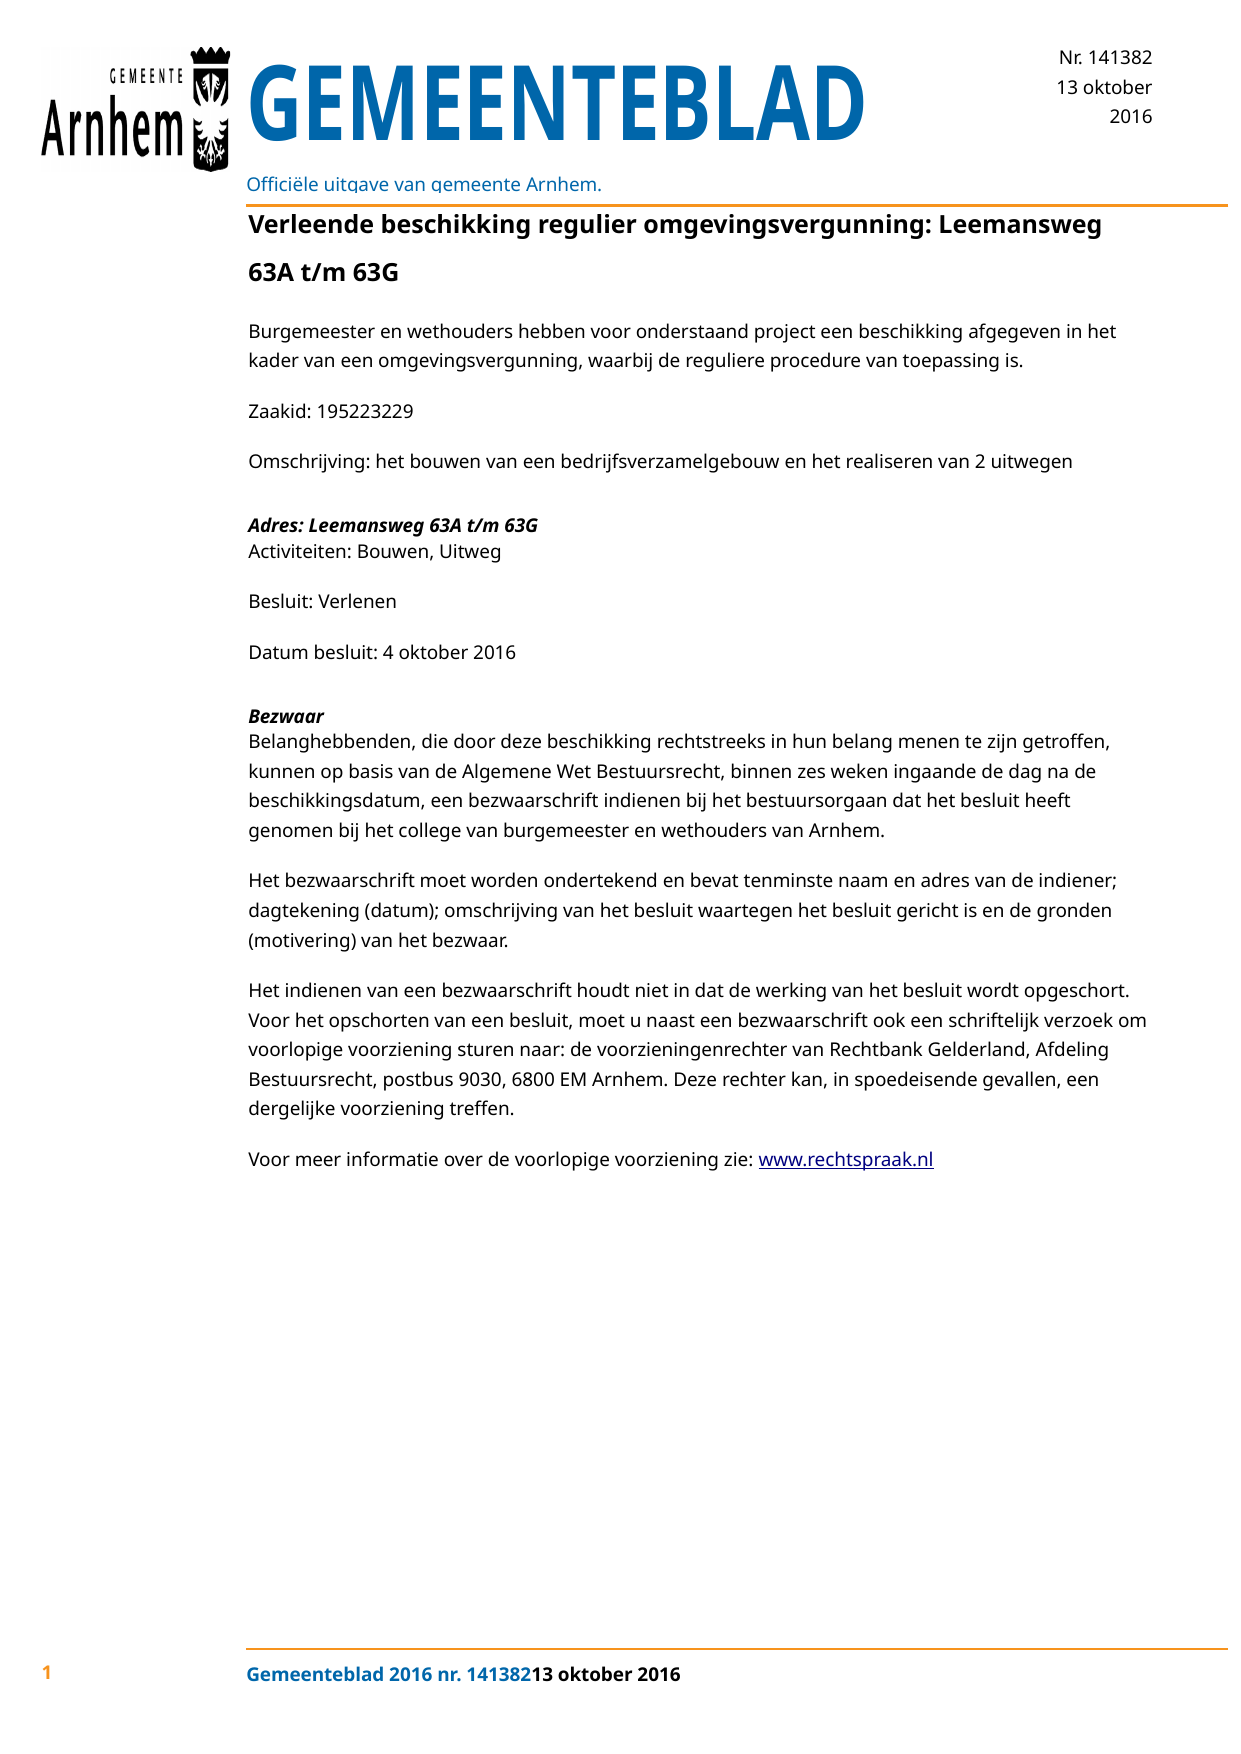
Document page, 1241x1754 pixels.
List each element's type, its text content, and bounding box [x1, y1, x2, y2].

text Datum besluit: 4 oktober 2016 [248, 639, 1152, 664]
text Besluit: Verlenen [248, 588, 1152, 614]
text Belanghebbenden, die door deze beschikking rechtstreeks in hun belang menen te zijn getroffen, kunnen op basis van de Algemene Wet Bestuursrecht, binnen zes weken ingaande de dag na de beschikkingsdatum, een bezwaarschrift indienen bij het bestuursorgaan dat het besluit heeft genomen bij het college van burgemeester en wethouders van Arnhem. [248, 728, 1152, 843]
text Activiteiten: Bouwen, Uitweg [248, 538, 1152, 564]
text Omschrijving: het bouwen van een bedrijfsverzamelgebouw en het realiseren van 2 uitwegen [248, 448, 1152, 474]
text Burgemeester en wethouders hebben voor onderstaand project een beschikking afgegeven in het kader van een omgevingsvergunning, waarbij de reguliere procedure van toepassing is. [248, 318, 1152, 373]
text Het bezwaarschrift moet worden ondertekend en bevat tenminste naam en adres van de indiener; dagtekening (datum); omschrijving van het besluit waartegen het besluit gericht is en de gronden (motivering) van het bezwaar. [248, 868, 1152, 953]
text Voor meer informatie over de voorlopige voorziening zie: www.rechtspraak.nl [248, 1146, 1152, 1172]
text Adres: Leemansweg 63A t/m 63G [248, 512, 1152, 538]
picture [41, 47, 231, 172]
text Verleende beschikking regulier omgevingsvergunning: Leemansweg 63A t/m 63G [248, 207, 1152, 288]
text Bezwaar [248, 703, 1152, 728]
text Het indienen van een bezwaarschrift houdt niet in dat de werking van het besluit wordt opgeschort. Voor het opschorten van een besluit, moet u naast een bezwaarschrift ook een schriftelijk verzoek om voorlopige voorziening sturen naar: de voorzieningenrechter van Rechtbank Gelderland, Afdeling Bestuursrecht, postbus 9030, 6800 EM Arnhem. Deze rechter kan, in spoedeisende gevallen, een dergelijke voorziening treffen. [248, 977, 1152, 1121]
text Zaakid: 195223229 [248, 398, 1152, 424]
